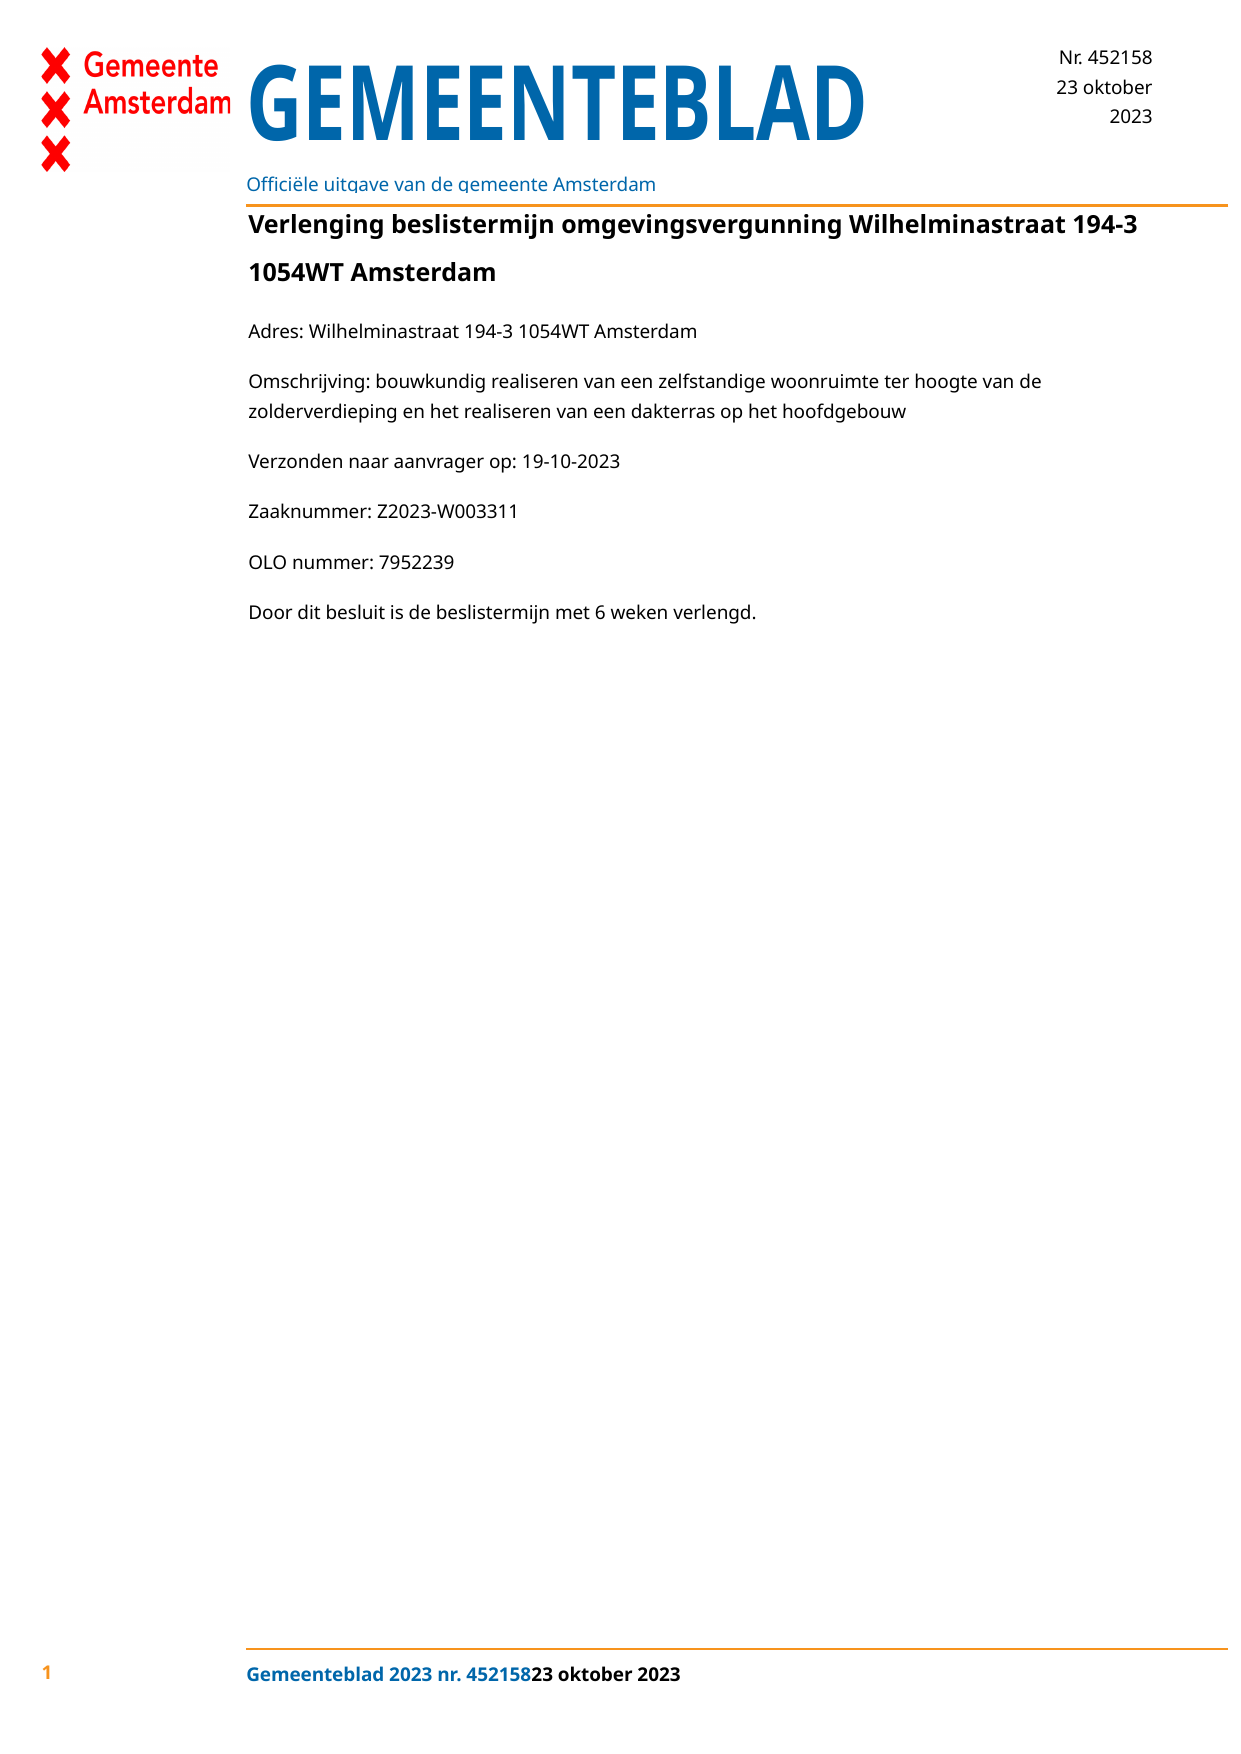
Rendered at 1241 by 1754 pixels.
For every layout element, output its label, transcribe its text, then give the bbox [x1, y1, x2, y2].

text Door dit besluit is de beslistermijn met 6 weken verlengd. [248, 599, 1152, 625]
text Adres: Wilhelminastraat 194-3 1054WT Amsterdam [248, 318, 1152, 344]
text Verzonden naar aanvrager op: 19-10-2023 [248, 448, 1152, 474]
text OLO nummer: 7952239 [248, 549, 1152, 575]
text Verlenging beslistermijn omgevingsvergunning Wilhelminastraat 194-3 1054WT Amsterdam [248, 207, 1152, 288]
picture [41, 47, 231, 172]
text Zaaknummer: Z2023-W003311 [248, 499, 1152, 524]
text Omschrijving: bouwkundig realiseren van een zelfstandige woonruimte ter hoogte van de zolderverdieping en het realiseren van een dakterras op het hoofdgebouw [248, 368, 1152, 424]
